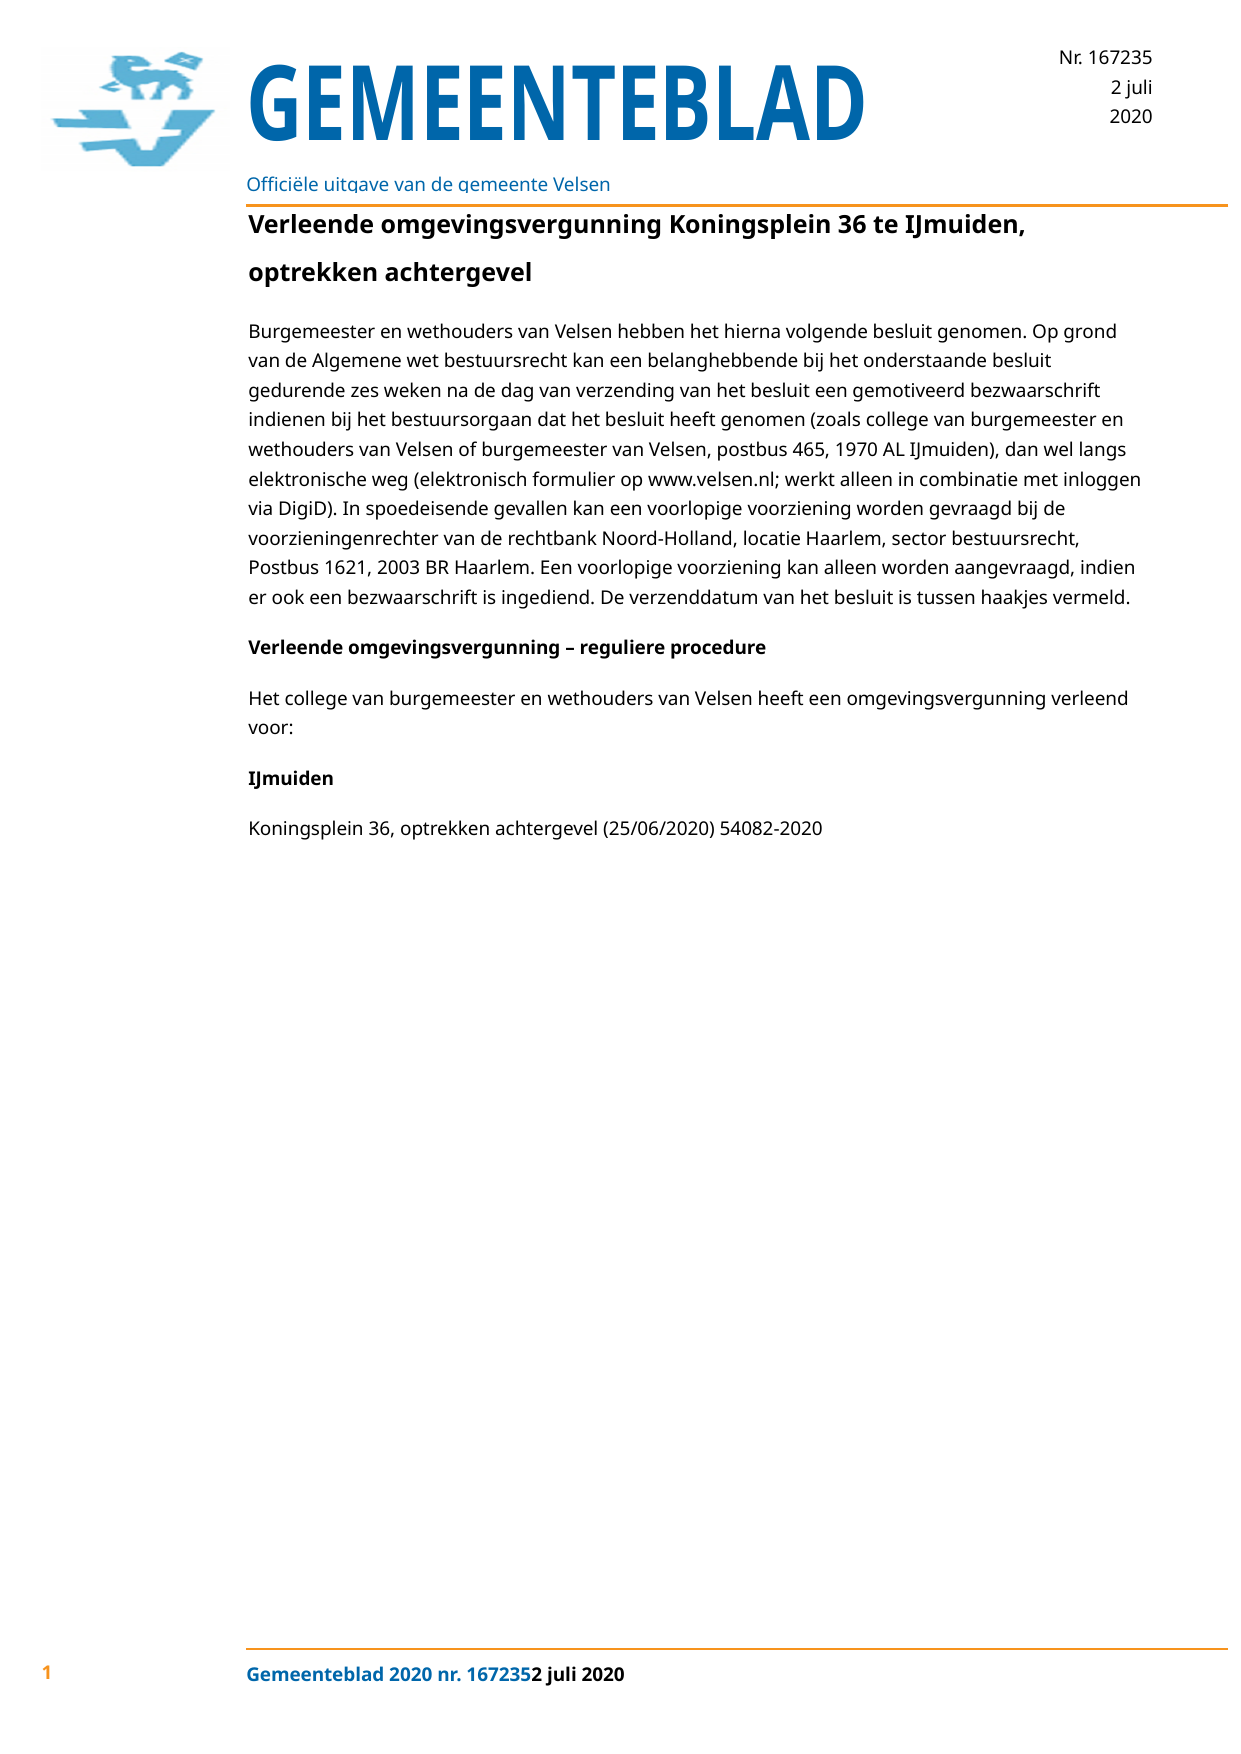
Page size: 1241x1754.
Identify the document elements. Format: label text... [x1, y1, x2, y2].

text Het college van burgemeester en wethouders van Velsen heeft een omgevingsvergunning verleend voor: [248, 685, 1152, 740]
text Koningsplein 36, optrekken achtergevel (25/06/2020) 54082-2020 [248, 815, 1152, 841]
text IJmuiden [248, 765, 1152, 791]
text Burgemeester en wethouders van Velsen hebben het hierna volgende besluit genomen. Op grond van de Algemene wet bestuursrecht kan een belanghebbende bij het onderstaande besluit gedurende zes weken na de dag van verzending van het besluit een gemotiveerd bezwaarschrift indienen bij het bestuursorgaan dat het besluit heeft genomen (zoals college van burgemeester en wethouders van Velsen of burgemeester van Velsen, postbus 465, 1970 AL IJmuiden), dan wel langs elektronische weg (elektronisch formulier op www.velsen.nl; werkt alleen in combinatie met inloggen via DigiD). In spoedeisende gevallen kan een voorlopige voorziening worden gevraagd bij de voorzieningenrechter van de rechtbank Noord-Holland, locatie Haarlem, sector bestuursrecht, Postbus 1621, 2003 BR Haarlem. Een voorlopige voorziening kan alleen worden aangevraagd, indien er ook een bezwaarschrift is ingediend. De verzenddatum van het besluit is tussen haakjes vermeld. [248, 318, 1152, 610]
text Verleende omgevingsvergunning Koningsplein 36 te IJmuiden, optrekken achtergevel [248, 207, 1152, 288]
text Verleende omgevingsvergunning – reguliere procedure [248, 634, 1152, 660]
picture [41, 47, 231, 172]
